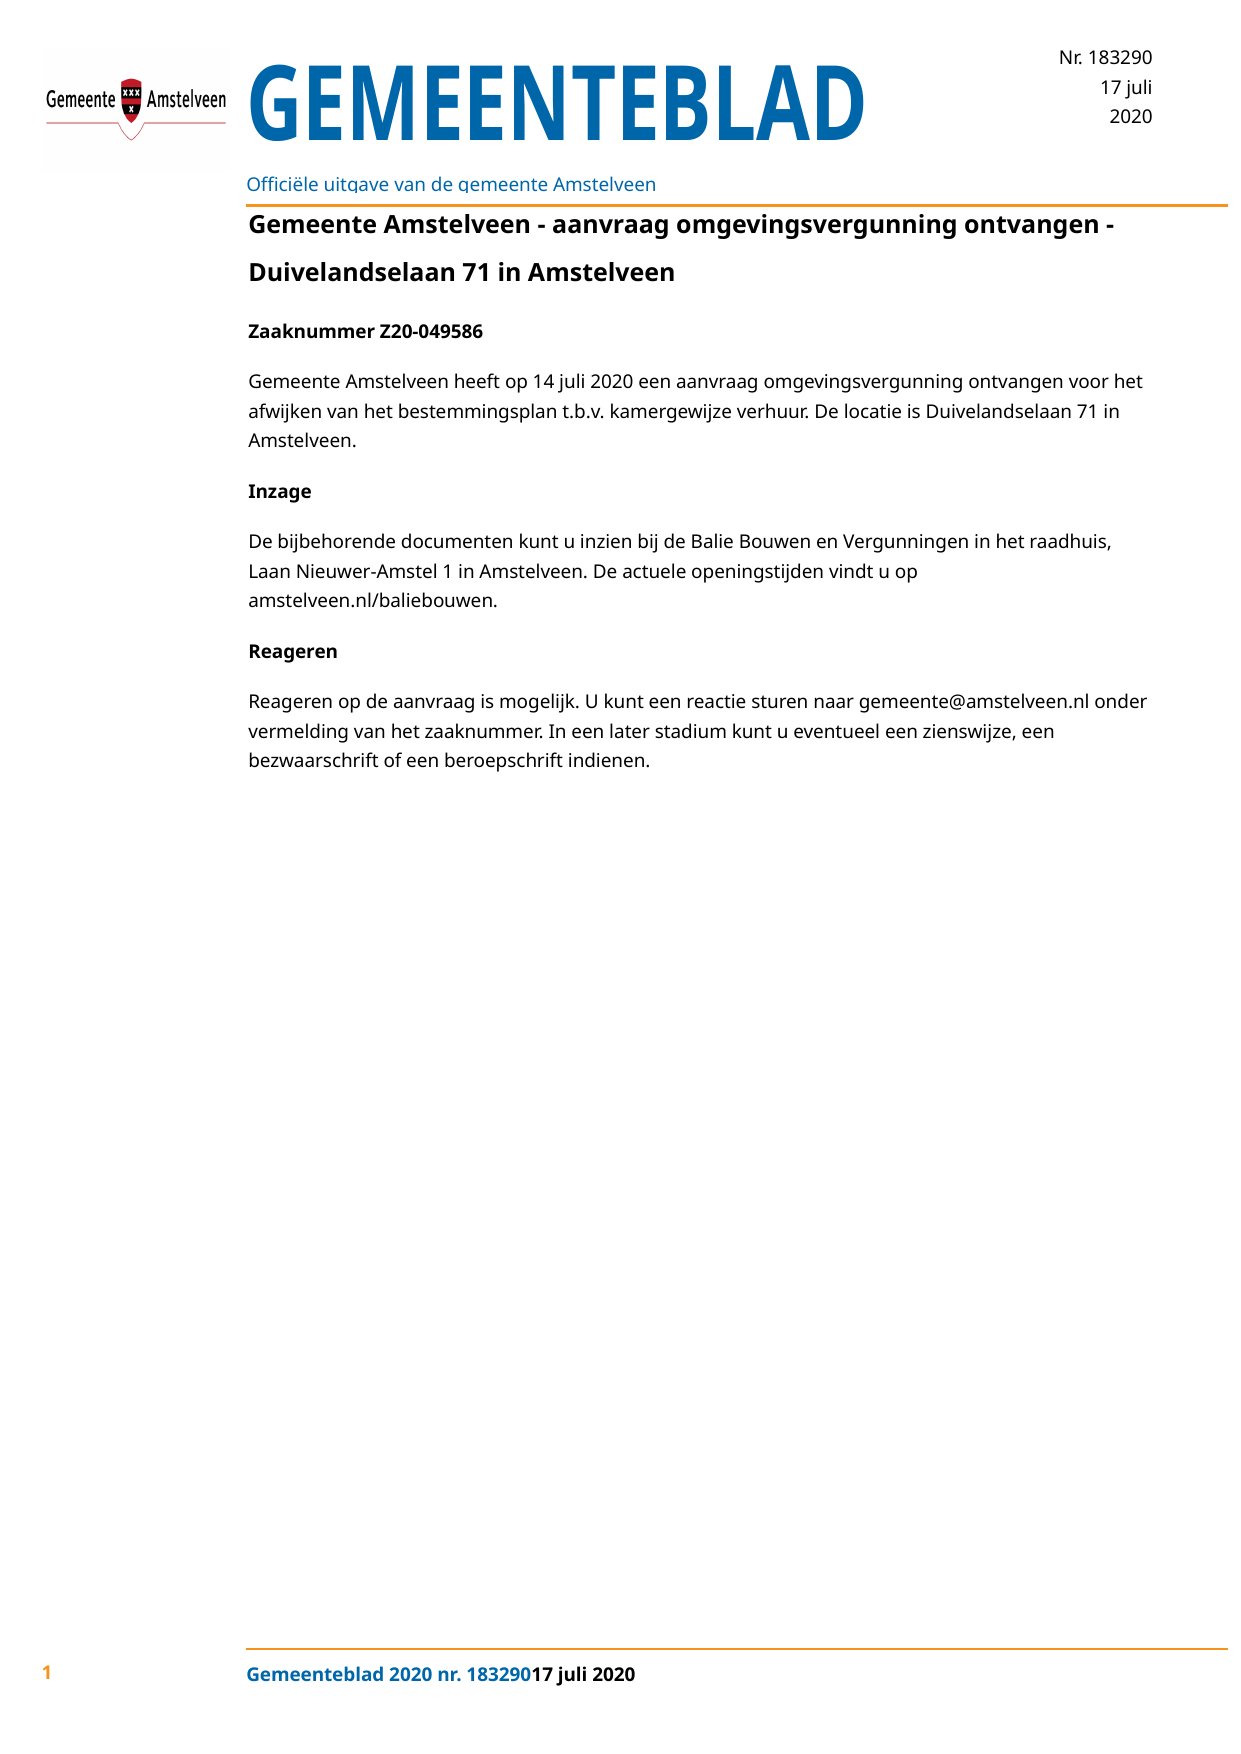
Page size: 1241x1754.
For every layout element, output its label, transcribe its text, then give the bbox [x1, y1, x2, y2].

text Inzage [248, 478, 1152, 504]
text Zaaknummer Z20-049586 [248, 318, 1152, 344]
text Reageren [248, 638, 1152, 664]
text Gemeente Amstelveen - aanvraag omgevingsvergunning ontvangen - Duivelandselaan 71 in Amstelveen [248, 207, 1152, 288]
text De bijbehorende documenten kunt u inzien bij de Balie Bouwen en Vergunningen in het raadhuis, Laan Nieuwer-Amstel 1 in Amstelveen. De actuele openingstijden vindt u op amstelveen.nl/baliebouwen. [248, 528, 1152, 613]
picture [41, 47, 231, 172]
text Gemeente Amstelveen heeft op 14 juli 2020 een aanvraag omgevingsvergunning ontvangen voor het afwijken van het bestemmingsplan t.b.v. kamergewijze verhuur. De locatie is Duivelandselaan 71 in Amstelveen. [248, 368, 1152, 453]
text Reageren op de aanvraag is mogelijk. U kunt een reactie sturen naar gemeente@amstelveen.nl onder vermelding van het zaaknummer. In een later stadium kunt u eventueel een zienswijze, een bezwaarschrift of een beroepschrift indienen. [248, 688, 1152, 773]
